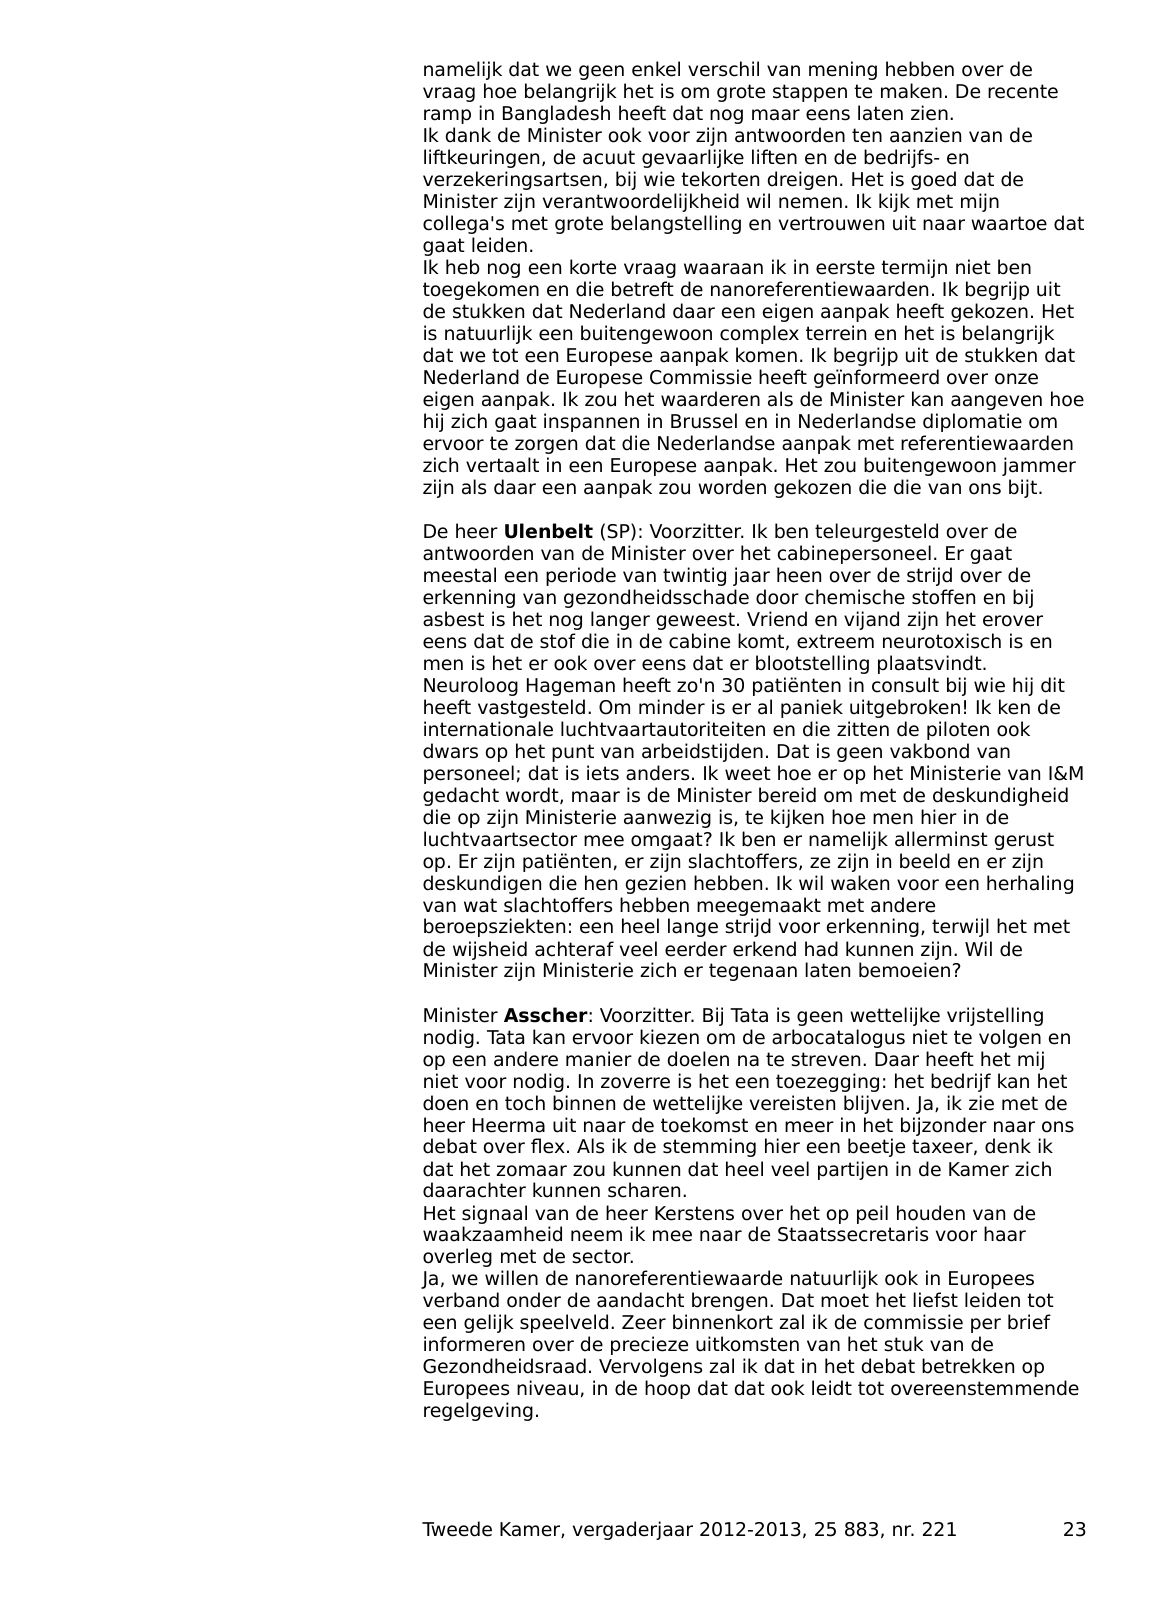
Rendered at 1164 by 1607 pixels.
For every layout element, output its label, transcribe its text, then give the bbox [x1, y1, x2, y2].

text Minister Asscher: Voorzitter. Bij Tata is geen wettelijke vrijstelling nodig. Tata kan ervoor kiezen om de arbocatalogus niet te volgen en op een andere manier de doelen na te streven. Daar heeft het mij niet voor nodig. In zoverre is het een toezegging: het bedrijf kan het doen en toch binnen de wettelijke vereisten blijven. Ja, ik zie met de heer Heerma uit naar de toekomst en meer in het bijzonder naar ons debat over flex. Als ik de stemming hier een beetje taxeer, denk ik dat het zomaar zou kunnen dat heel veel partijen in de Kamer zich daarachter kunnen scharen. [422, 1004, 1087, 1202]
text namelijk dat we geen enkel verschil van mening hebben over de vraag hoe belangrijk het is om grote stappen te maken. De recente ramp in Bangladesh heeft dat nog maar eens laten zien. [422, 59, 1087, 125]
text Ik heb nog een korte vraag waaraan ik in eerste termijn niet ben toegekomen en die betreft de nanoreferentiewaarden. Ik begrijp uit de stukken dat Nederland daar een eigen aanpak heeft gekozen. Het is natuurlijk een buitengewoon complex terrein en het is belangrijk dat we tot een Europese aanpak komen. Ik begrijp uit de stukken dat Nederland de Europese Commissie heeft geïnformeerd over onze eigen aanpak. Ik zou het waarderen als de Minister kan aangeven hoe hij zich gaat inspannen in Brussel en in Nederlandse diplomatie om ervoor te zorgen dat die Nederlandse aanpak met referentiewaarden zich vertaalt in een Europese aanpak. Het zou buitengewoon jammer zijn als daar een aanpak zou worden gekozen die die van ons bijt. [422, 257, 1087, 499]
text Het signaal van de heer Kerstens over het op peil houden van de waakzaamheid neem ik mee naar de Staatssecretaris voor haar overleg met de sector. [422, 1202, 1087, 1268]
text Ik dank de Minister ook voor zijn antwoorden ten aanzien van de liftkeuringen, de acuut gevaarlijke liften en de bedrijfs- en verzekeringsartsen, bij wie tekorten dreigen. Het is goed dat de Minister zijn verantwoordelijkheid wil nemen. Ik kijk met mijn collega's met grote belangstelling en vertrouwen uit naar waartoe dat gaat leiden. [422, 125, 1087, 257]
text Ja, we willen de nanoreferentiewaarde natuurlijk ook in Europees verband onder de aandacht brengen. Dat moet het liefst leiden tot een gelijk speelveld. Zeer binnenkort zal ik de commissie per brief informeren over de precieze uitkomsten van het stuk van de Gezondheidsraad. Vervolgens zal ik dat in het debat betrekken op Europees niveau, in de hoop dat dat ook leidt tot overeenstemmende regelgeving. [422, 1268, 1087, 1422]
text De heer Ulenbelt (SP): Voorzitter. Ik ben teleurgesteld over de antwoorden van de Minister over het cabinepersoneel. Er gaat meestal een periode van twintig jaar heen over de strijd over de erkenning van gezondheidsschade door chemische stoffen en bij asbest is het nog langer geweest. Vriend en vijand zijn het erover eens dat de stof die in de cabine komt, extreem neurotoxisch is en men is het er ook over eens dat er blootstelling plaatsvindt. Neuroloog Hageman heeft zo'n 30 patiënten in consult bij wie hij dit heeft vastgesteld. Om minder is er al paniek uitgebroken! Ik ken de internationale luchtvaartautoriteiten en die zitten de piloten ook dwars op het punt van arbeidstijden. Dat is geen vakbond van personeel; dat is iets anders. Ik weet hoe er op het Ministerie van I&M gedacht wordt, maar is de Minister bereid om met de deskundigheid die op zijn Ministerie aanwezig is, te kijken hoe men hier in de luchtvaartsector mee omgaat? Ik ben er namelijk allerminst gerust op. Er zijn patiënten, er zijn slachtoffers, ze zijn in beeld en er zijn deskundigen die hen gezien hebben. Ik wil waken voor een herhaling van wat slachtoffers hebben meegemaakt met andere beroepsziekten: een heel lange strijd voor erkenning, terwijl het met de wijsheid achteraf veel eerder erkend had kunnen zijn. Wil de Minister zijn Ministerie zich er tegenaan laten bemoeien? [422, 521, 1087, 982]
